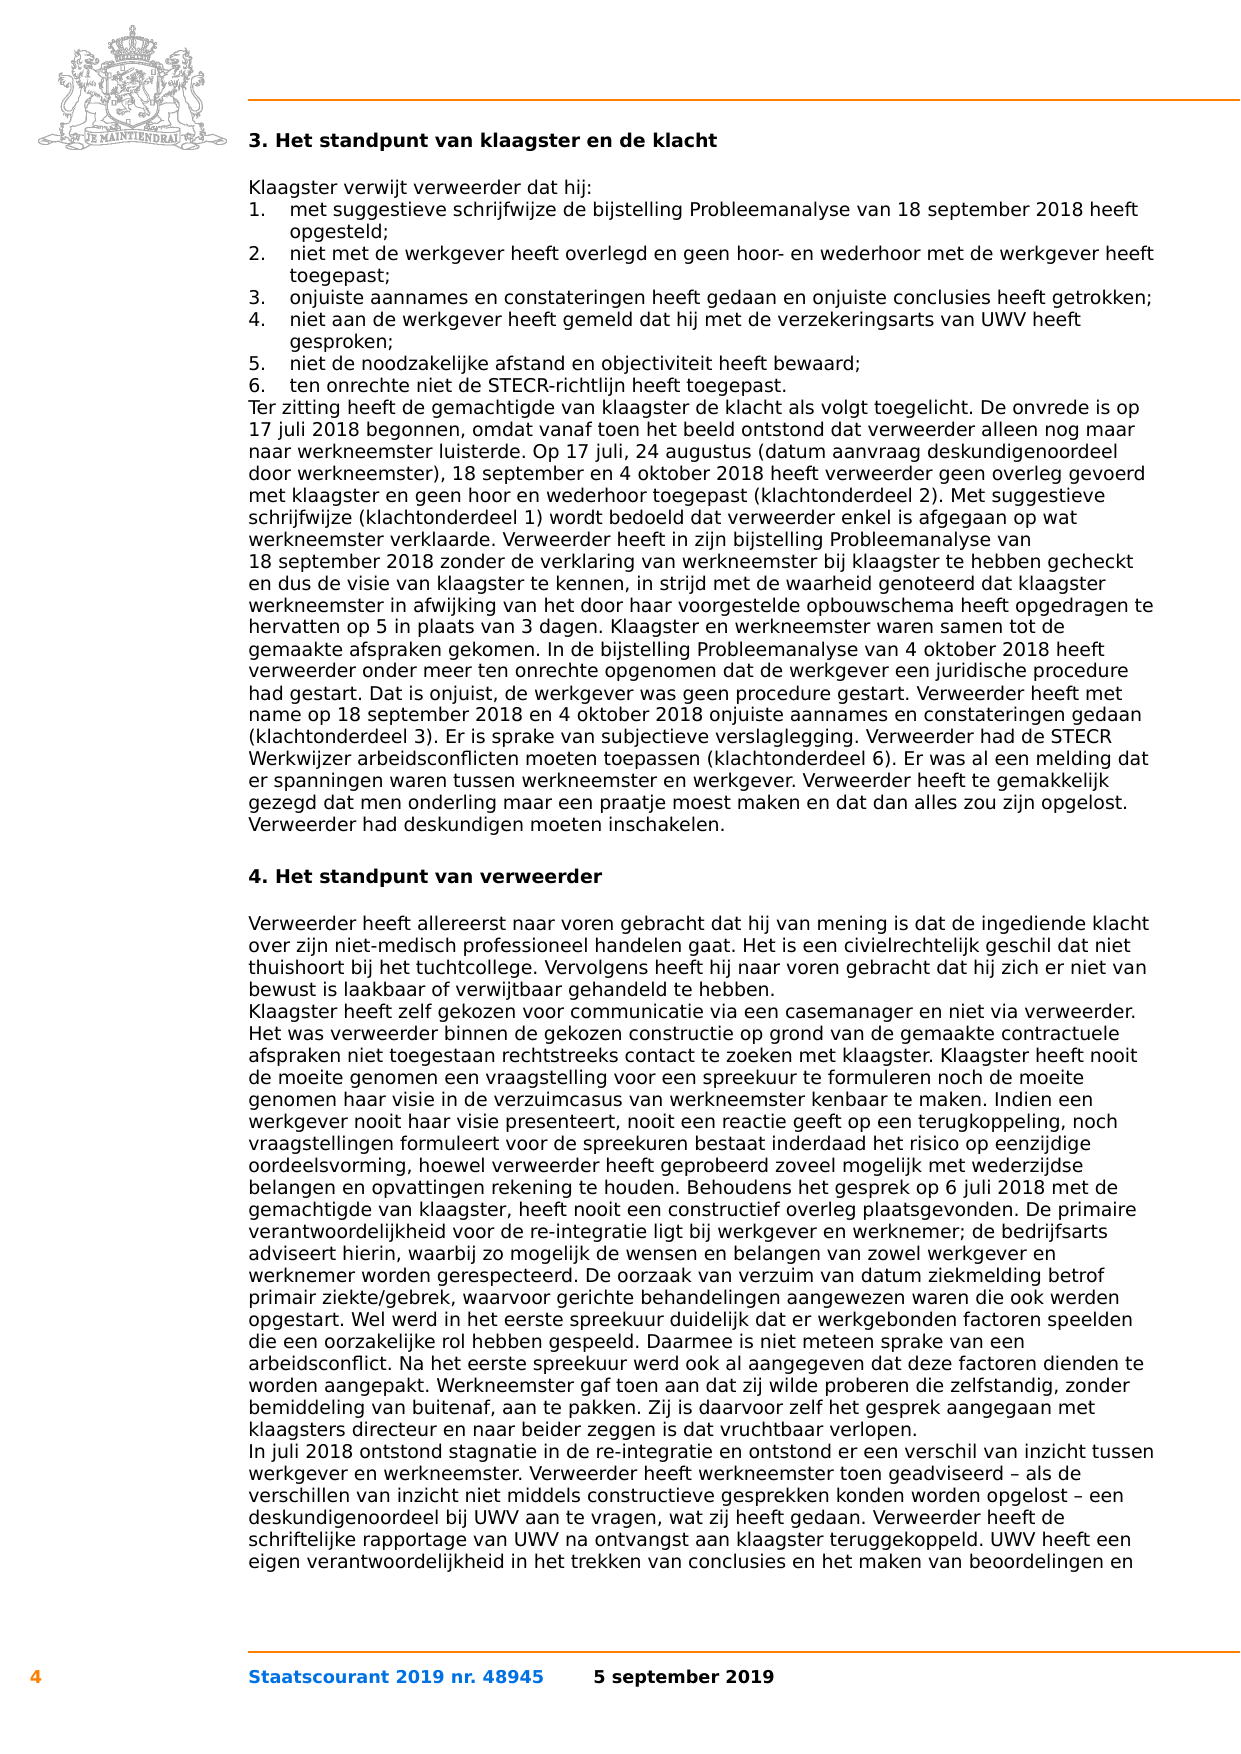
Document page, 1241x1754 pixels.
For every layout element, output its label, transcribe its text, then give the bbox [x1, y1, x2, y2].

text 1. met suggestieve schrijfwijze de bijstelling Probleemanalyse van 18 september 2018 heeft opgesteld; [248, 199, 1163, 243]
text Ter zitting heeft de gemachtigde van klaagster de klacht als volgt toegelicht. De onvrede is op 17 juli 2018 begonnen, omdat vanaf toen het beeld ontstond dat verweerder alleen nog maar naar werkneemster luisterde. Op 17 juli, 24 augustus (datum aanvraag deskundigenoordeel door werkneemster), 18 september en 4 oktober 2018 heeft verweerder geen overleg gevoerd met klaagster en geen hoor en wederhoor toegepast (klachtonderdeel 2). Met suggestieve schrijfwijze (klachtonderdeel 1) wordt bedoeld dat verweerder enkel is afgegaan op wat werkneemster verklaarde. Verweerder heeft in zijn bijstelling Probleemanalyse van 18 september 2018 zonder de verklaring van werkneemster bij klaagster te hebben gecheckt en dus de visie van klaagster te kennen, in strijd met de waarheid genoteerd dat klaagster werkneemster in afwijking van het door haar voorgestelde opbouwschema heeft opgedragen te hervatten op 5 in plaats van 3 dagen. Klaagster en werkneemster waren samen tot de gemaakte afspraken gekomen. In de bijstelling Probleemanalyse van 4 oktober 2018 heeft verweerder onder meer ten onrechte opgenomen dat de werkgever een juridische procedure had gestart. Dat is onjuist, de werkgever was geen procedure gestart. Verweerder heeft met name op 18 september 2018 en 4 oktober 2018 onjuiste aannames en constateringen gedaan (klachtonderdeel 3). Er is sprake van subjectieve verslaglegging. Verweerder had de STECR Werkwijzer arbeidsconflicten moeten toepassen (klachtonderdeel 6). Er was al een melding dat er spanningen waren tussen werkneemster en werkgever. Verweerder heeft te gemakkelijk gezegd dat men onderling maar een praatje moest maken en dat dan alles zou zijn opgelost. Verweerder had deskundigen moeten inschakelen. [248, 397, 1163, 836]
text Klaagster verwijt verweerder dat hij: [248, 177, 1163, 199]
subtitle 4. Het standpunt van verweerder [248, 866, 1163, 888]
text 3. onjuiste aannames en constateringen heeft gedaan en onjuiste conclusies heeft getrokken; [248, 287, 1163, 309]
text 6. ten onrechte niet de STECR-richtlijn heeft toegepast. [248, 375, 1163, 397]
subtitle 3. Het standpunt van klaagster en de klacht [248, 130, 1163, 152]
picture [38, 25, 227, 150]
text 4. niet aan de werkgever heeft gemeld dat hij met de verzekeringsarts van UWV heeft gesproken; [248, 309, 1163, 353]
text 5. niet de noodzakelijke afstand en objectiviteit heeft bewaard; [248, 353, 1163, 375]
text In juli 2018 ontstond stagnatie in de re-integratie en ontstond er een verschil van inzicht tussen werkgever en werkneemster. Verweerder heeft werkneemster toen geadviseerd – als de verschillen van inzicht niet middels constructieve gesprekken konden worden opgelost – een deskundigenoordeel bij UWV aan te vragen, wat zij heeft gedaan. Verweerder heeft de schriftelijke rapportage van UWV na ontvangst aan klaagster teruggekoppeld. UWV heeft een eigen verantwoordelijkheid in het trekken van conclusies en het maken van beoordelingen en [248, 1441, 1163, 1573]
text Verweerder heeft allereerst naar voren gebracht dat hij van mening is dat de ingediende klacht over zijn niet-medisch professioneel handelen gaat. Het is een civielrechtelijk geschil dat niet thuishoort bij het tuchtcollege. Vervolgens heeft hij naar voren gebracht dat hij zich er niet van bewust is laakbaar of verwijtbaar gehandeld te hebben. [248, 913, 1163, 1001]
text Klaagster heeft zelf gekozen voor communicatie via een casemanager en niet via verweerder. Het was verweerder binnen de gekozen constructie op grond van de gemaakte contractuele afspraken niet toegestaan rechtstreeks contact te zoeken met klaagster. Klaagster heeft nooit de moeite genomen een vraagstelling voor een spreekuur te formuleren noch de moeite genomen haar visie in de verzuimcasus van werkneemster kenbaar te maken. Indien een werkgever nooit haar visie presenteert, nooit een reactie geeft op een terugkoppeling, noch vraagstellingen formuleert voor de spreekuren bestaat inderdaad het risico op eenzijdige oordeelsvorming, hoewel verweerder heeft geprobeerd zoveel mogelijk met wederzijdse belangen en opvattingen rekening te houden. Behoudens het gesprek op 6 juli 2018 met de gemachtigde van klaagster, heeft nooit een constructief overleg plaatsgevonden. De primaire verantwoordelijkheid voor de re-integratie ligt bij werkgever en werknemer; de bedrijfsarts adviseert hierin, waarbij zo mogelijk de wensen en belangen van zowel werkgever en werknemer worden gerespecteerd. De oorzaak van verzuim van datum ziekmelding betrof primair ziekte/gebrek, waarvoor gerichte behandelingen aangewezen waren die ook werden opgestart. Wel werd in het eerste spreekuur duidelijk dat er werkgebonden factoren speelden die een oorzakelijke rol hebben gespeeld. Daarmee is niet meteen sprake van een arbeidsconflict. Na het eerste spreekuur werd ook al aangegeven dat deze factoren dienden te worden aangepakt. Werkneemster gaf toen aan dat zij wilde proberen die zelfstandig, zonder bemiddeling van buitenaf, aan te pakken. Zij is daarvoor zelf het gesprek aangegaan met klaagsters directeur en naar beider zeggen is dat vruchtbaar verlopen. [248, 1001, 1163, 1441]
text 2. niet met de werkgever heeft overlegd en geen hoor- en wederhoor met de werkgever heeft toegepast; [248, 243, 1163, 287]
